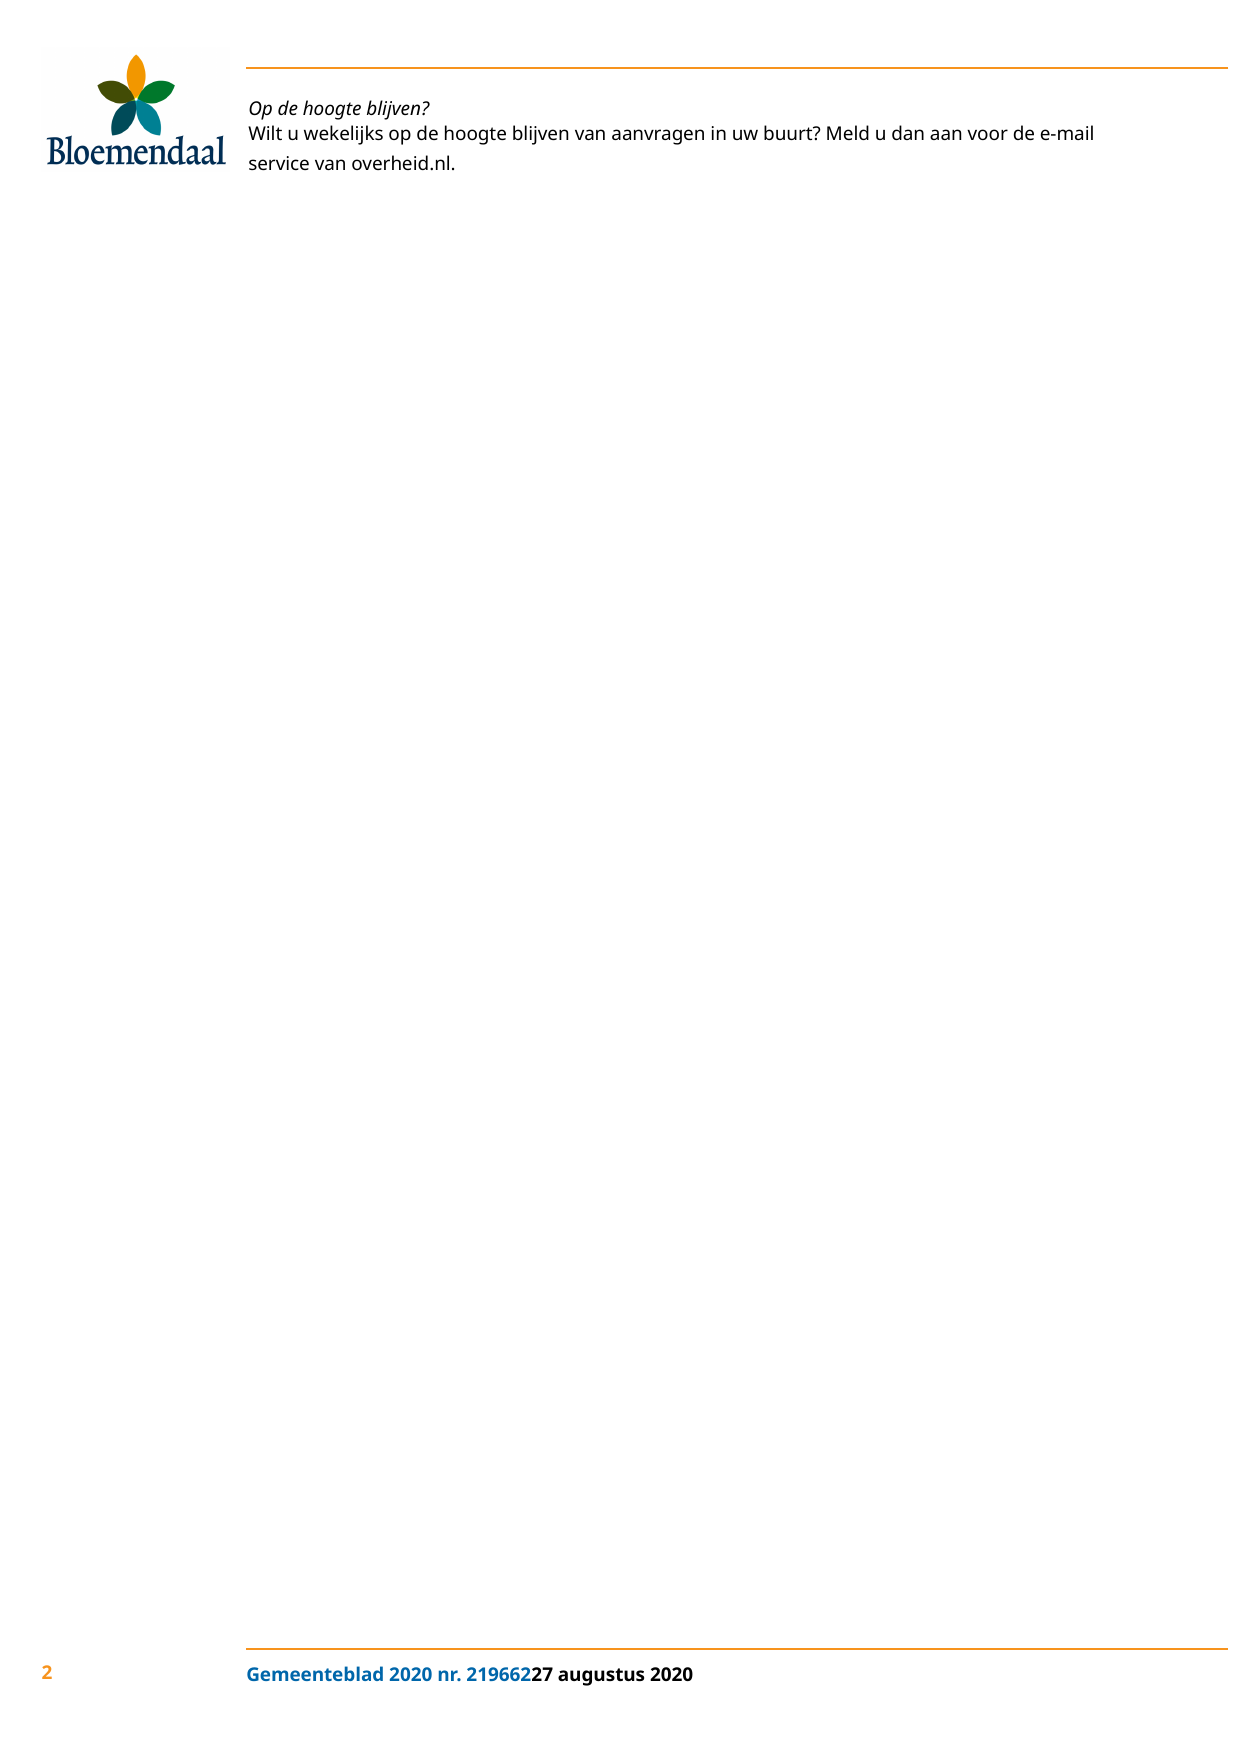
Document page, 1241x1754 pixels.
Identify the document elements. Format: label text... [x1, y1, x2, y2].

text Op de hoogte blijven? [248, 95, 1152, 121]
picture [41, 47, 231, 172]
text Wilt u wekelijks op de hoogte blijven van aanvragen in uw buurt? Meld u dan aan voor de e-mail service van overheid.nl. [248, 121, 1152, 176]
